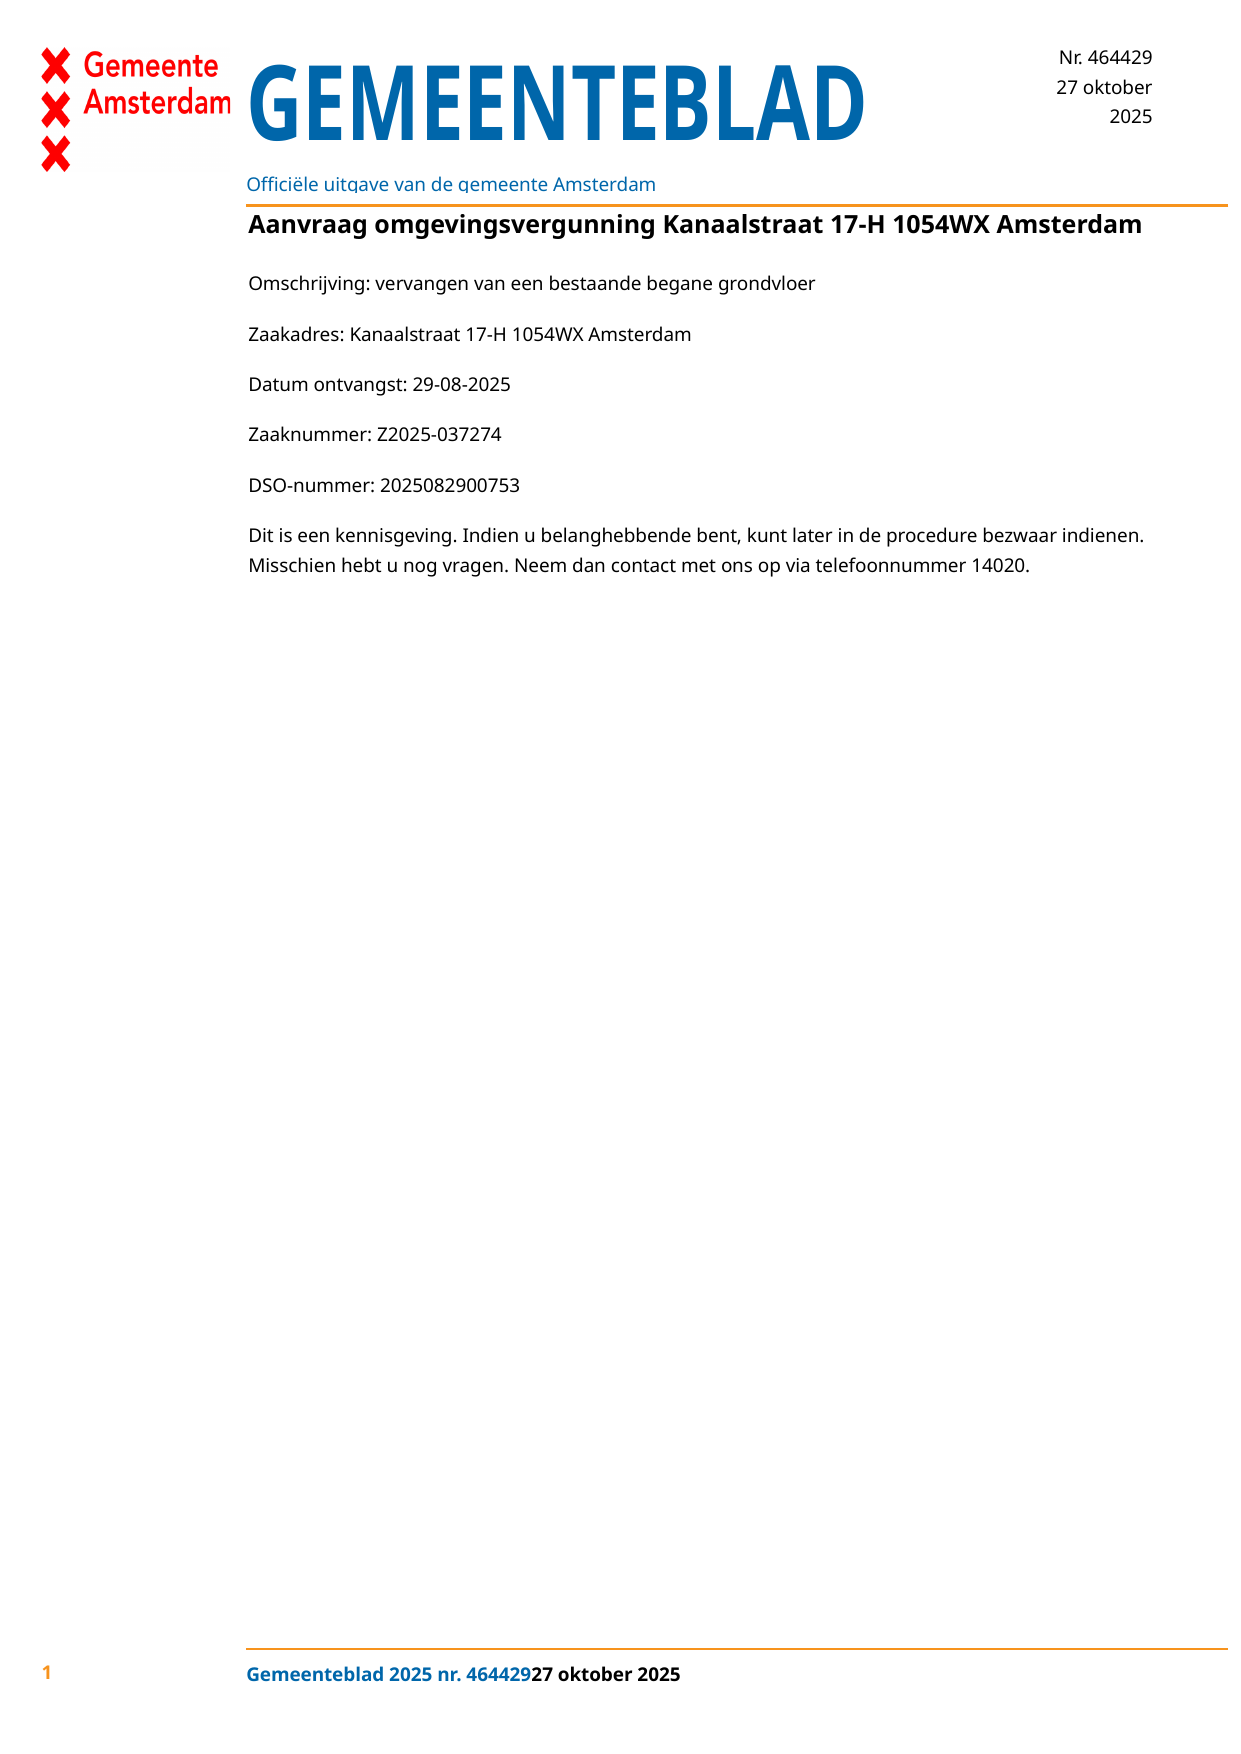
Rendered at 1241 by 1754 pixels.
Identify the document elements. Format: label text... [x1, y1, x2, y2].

text Aanvraag omgevingsvergunning Kanaalstraat 17-H 1054WX Amsterdam [248, 207, 1152, 241]
text Dit is een kennisgeving. Indien u belanghebbende bent, kunt later in de procedure bezwaar indienen. Misschien hebt u nog vragen. Neem dan contact met ons op via telefoonnummer 14020. [248, 522, 1152, 578]
picture [41, 47, 231, 172]
text Datum ontvangst: 29-08-2025 [248, 371, 1152, 397]
text DSO-nummer: 2025082900753 [248, 472, 1152, 498]
text Zaaknummer: Z2025-037274 [248, 422, 1152, 447]
text Zaakadres: Kanaalstraat 17-H 1054WX Amsterdam [248, 321, 1152, 346]
text Omschrijving: vervangen van een bestaande begane grondvloer [248, 270, 1152, 296]
